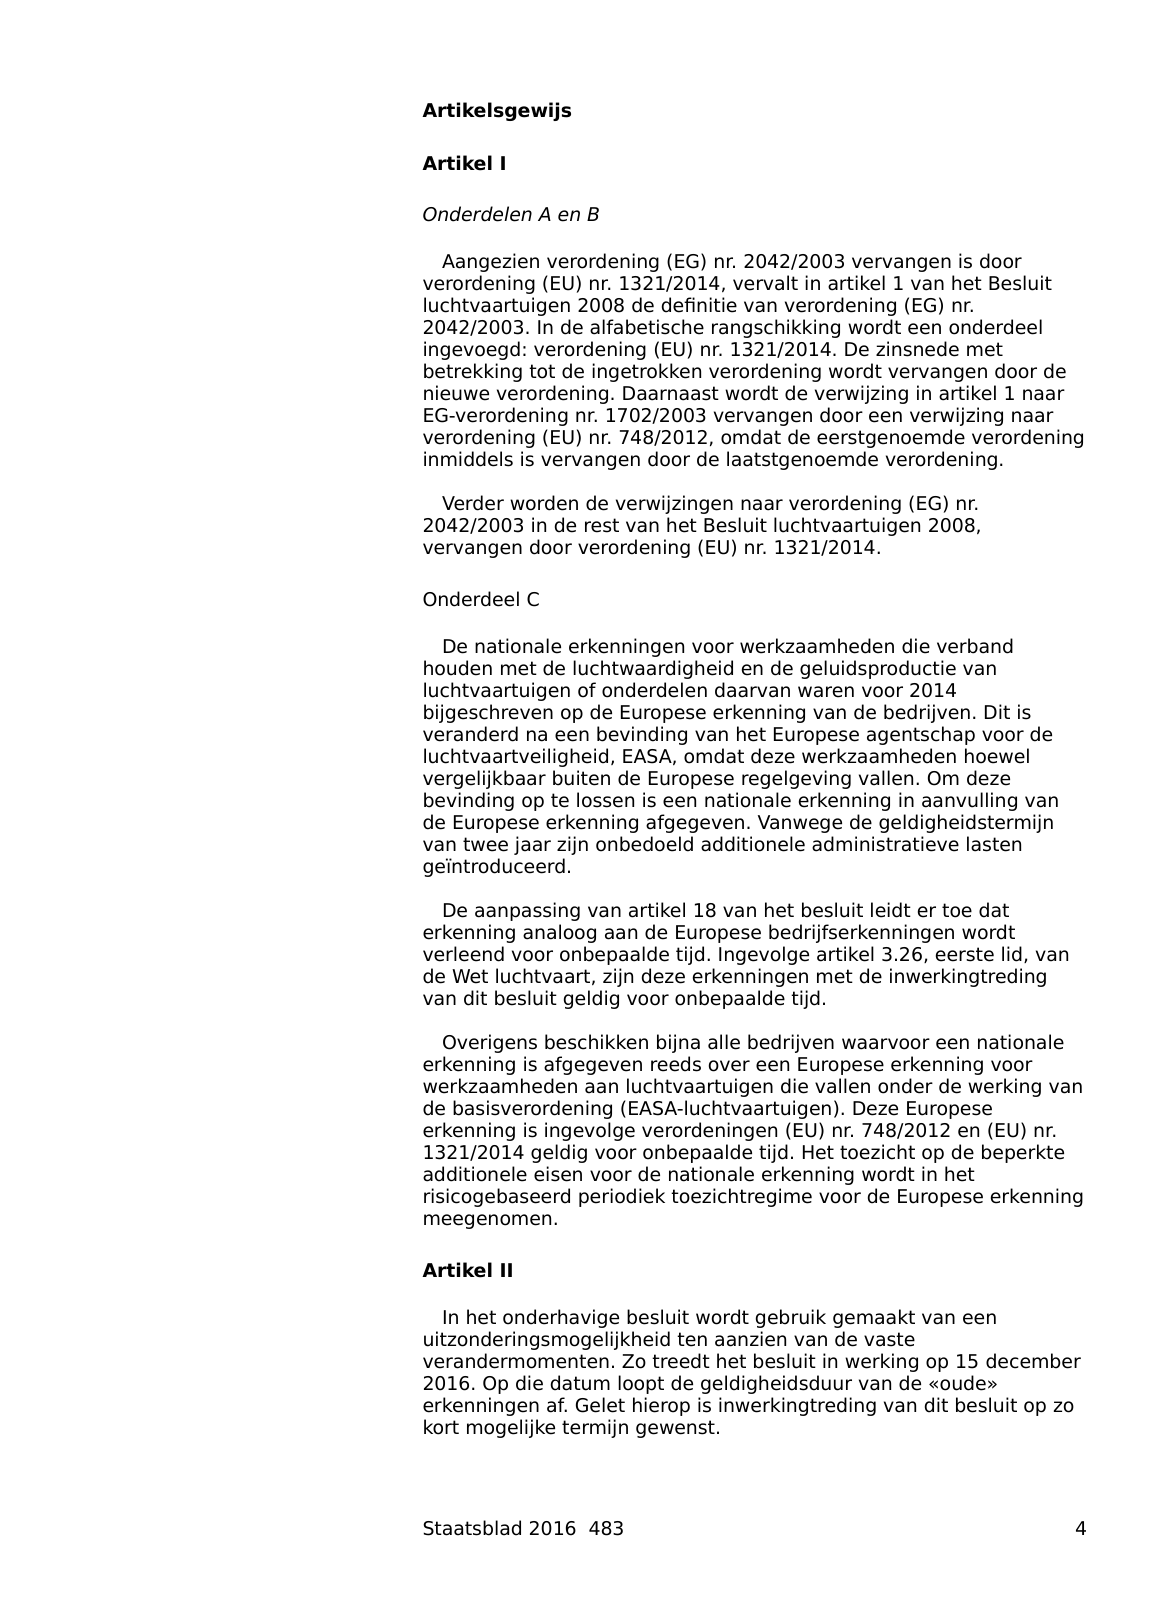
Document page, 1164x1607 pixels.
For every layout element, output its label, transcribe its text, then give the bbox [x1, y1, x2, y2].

text De aanpassing van artikel 18 van het besluit leidt er toe dat erkenning analoog aan de Europese bedrijfserkenningen wordt verleend voor onbepaalde tijd. Ingevolge artikel 3.26, eerste lid, van de Wet luchtvaart, zijn deze erkenningen met de inwerkingtreding van dit besluit geldig voor onbepaalde tijd. [422, 900, 1087, 1010]
text Overigens beschikken bijna alle bedrijven waarvoor een nationale erkenning is afgegeven reeds over een Europese erkenning voor werkzaamheden aan luchtvaartuigen die vallen onder de werking van de basisverordening (EASA-luchtvaartuigen). Deze Europese erkenning is ingevolge verordeningen (EU) nr. 748/2012 en (EU) nr. 1321/2014 geldig voor onbepaalde tijd. Het toezicht op de beperkte additionele eisen voor de nationale erkenning wordt in het risicogebaseerd periodiek toezichtregime voor de Europese erkenning meegenomen. [422, 1032, 1087, 1230]
text De nationale erkenningen voor werkzaamheden die verband houden met de luchtwaardigheid en de geluidsproductie van luchtvaartuigen of onderdelen daarvan waren voor 2014 bijgeschreven op de Europese erkenning van de bedrijven. Dit is veranderd na een bevinding van het Europese agentschap voor de luchtvaartveiligheid, EASA, omdat deze werkzaamheden hoewel vergelijkbaar buiten de Europese regelgeving vallen. Om deze bevinding op te lossen is een nationale erkenning in aanvulling van de Europese erkenning afgegeven. Vanwege de geldigheidstermijn van twee jaar zijn onbedoeld additionele administratieve lasten geïntroduceerd. [422, 636, 1087, 878]
text Verder worden de verwijzingen naar verordening (EG) nr. 2042/2003 in de rest van het Besluit luchtvaartuigen 2008, vervangen door verordening (EU) nr. 1321/2014. [422, 493, 1087, 559]
subtitle Onderdelen A en B [422, 204, 1087, 226]
subtitle Artikelsgewijs [422, 100, 1087, 122]
subtitle Artikel II [422, 1260, 1087, 1282]
subtitle Artikel I [422, 152, 1087, 174]
text Aangezien verordening (EG) nr. 2042/2003 vervangen is door verordening (EU) nr. 1321/2014, vervalt in artikel 1 van het Besluit luchtvaartuigen 2008 de definitie van verordening (EG) nr. 2042/2003. In de alfabetische rangschikking wordt een onderdeel ingevoegd: verordening (EU) nr. 1321/2014. De zinsnede met betrekking tot de ingetrokken verordening wordt vervangen door de nieuwe verordening. Daarnaast wordt de verwijzing in artikel 1 naar EG-verordening nr. 1702/2003 vervangen door een verwijzing naar verordening (EU) nr. 748/2012, omdat de eerstgenoemde verordening inmiddels is vervangen door de laatstgenoemde verordening. [422, 251, 1087, 471]
subtitle Onderdeel C [422, 589, 1087, 611]
text In het onderhavige besluit wordt gebruik gemaakt van een uitzonderingsmogelijkheid ten aanzien van de vaste verandermomenten. Zo treedt het besluit in werking op 15 december 2016. Op die datum loopt de geldigheidsduur van de «oude» erkenningen af. Gelet hierop is inwerkingtreding van dit besluit op zo kort mogelijke termijn gewenst. [422, 1307, 1087, 1439]
